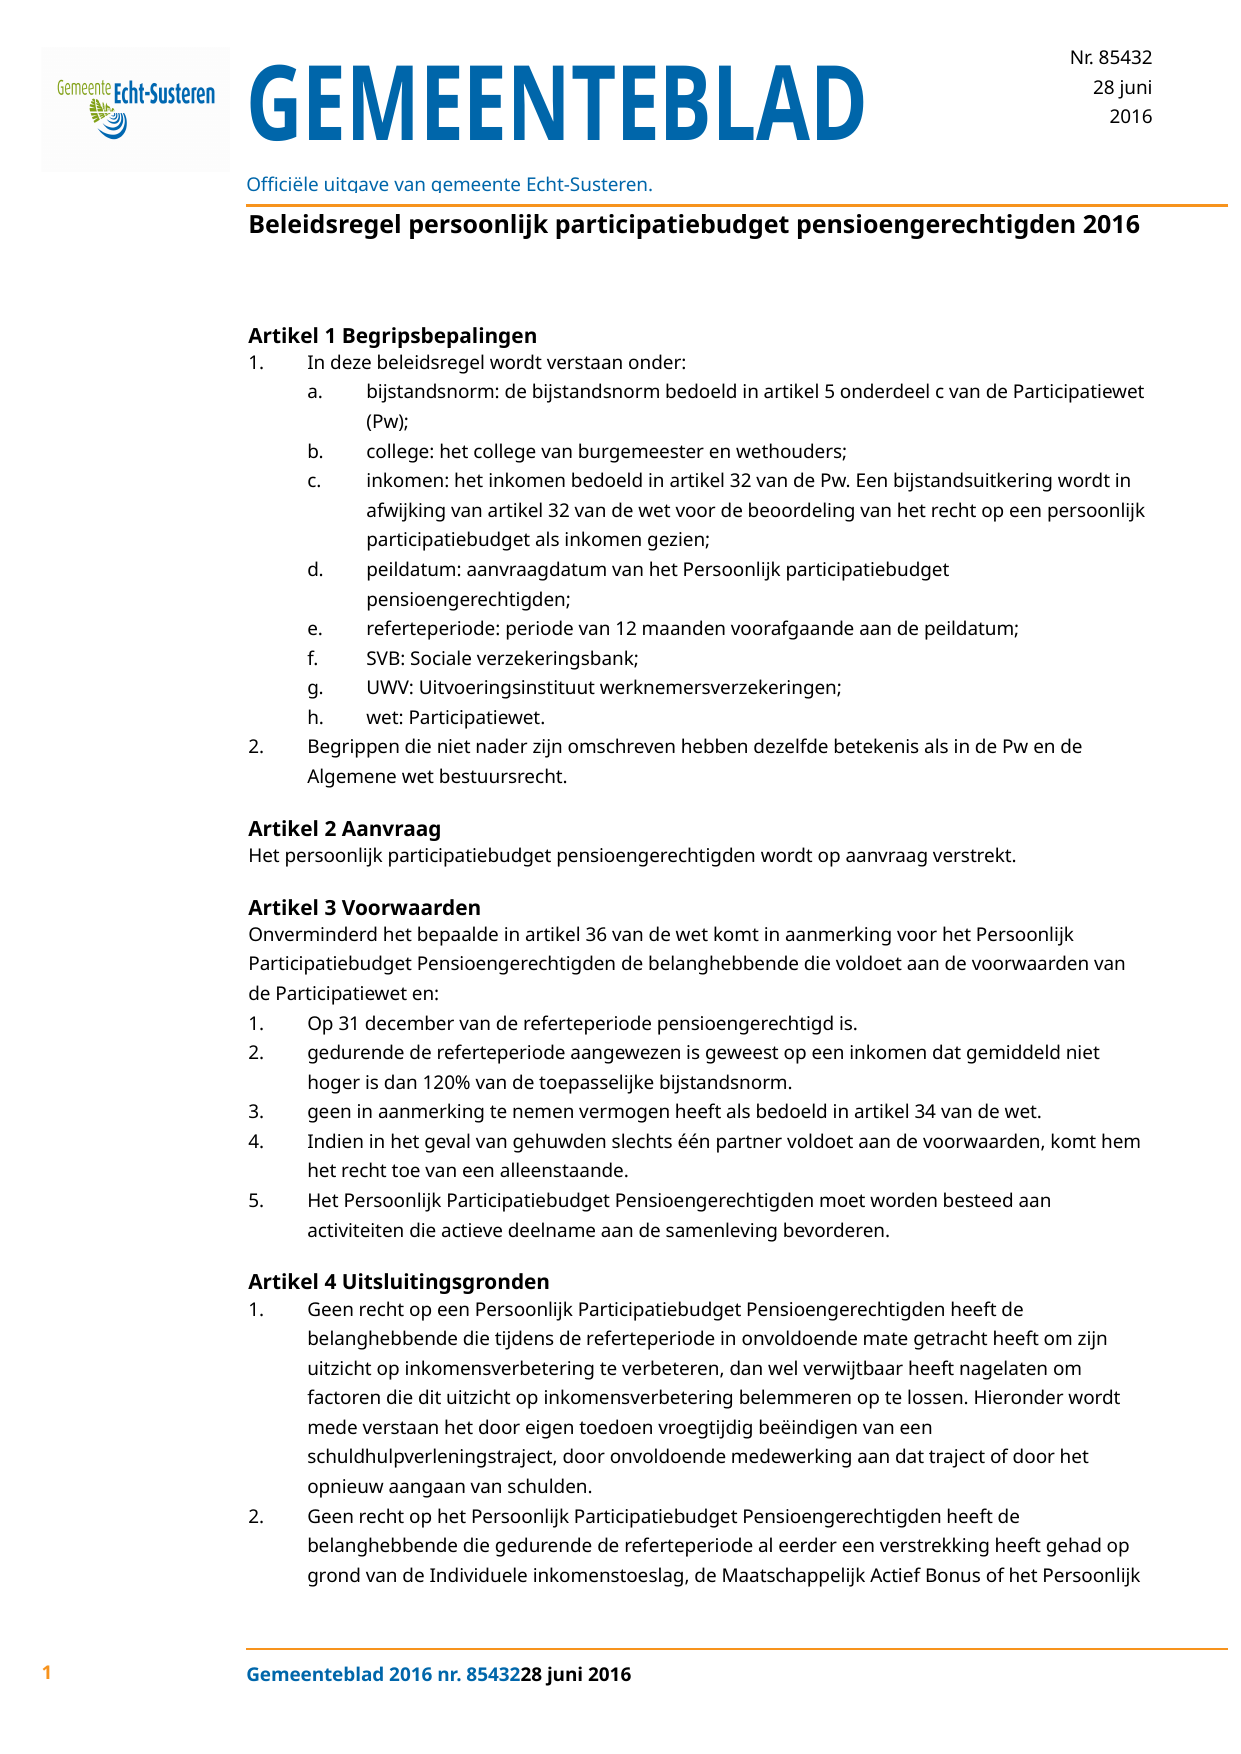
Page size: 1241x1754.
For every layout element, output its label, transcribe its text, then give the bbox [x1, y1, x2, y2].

list gedurende de referteperiode aangewezen is geweest op een inkomen dat gemiddeld niet hoger is dan 120% van de toepasselijke bijstandsnorm. [248, 1039, 1152, 1095]
list college: het college van burgemeester en wethouders; [307, 438, 1152, 464]
list referteperiode: periode van 12 maanden voorafgaande aan de peildatum; [307, 615, 1152, 641]
list In deze beleidsregel wordt verstaan onder: [248, 349, 1152, 375]
list Indien in het geval van gehuwden slechts één partner voldoet aan de voorwaarden, komt hem het recht toe van een alleenstaande. [248, 1128, 1152, 1183]
list wet: Participatiewet. [307, 704, 1152, 730]
list UWV: Uitvoeringsinstituut werknemersverzekeringen; [307, 674, 1152, 700]
list Het Persoonlijk Participatiebudget Pensioengerechtigden moet worden besteed aan activiteiten die actieve deelname aan de samenleving bevorderen. [248, 1187, 1152, 1243]
picture [41, 47, 231, 172]
list Geen recht op een Persoonlijk Participatiebudget Pensioengerechtigden heeft de belanghebbende die tijdens de referteperiode in onvoldoende mate getracht heeft om zijn uitzicht op inkomensverbetering te verbeteren, dan wel verwijtbaar heeft nagelaten om factoren die dit uitzicht op inkomensverbetering belemmeren op te lossen. Hieronder wordt mede verstaan het door eigen toedoen vroegtijdig beëindigen van een schuldhulpverleningstraject, door onvoldoende medewerking aan dat traject of door het opnieuw aangaan van schulden. [248, 1296, 1152, 1499]
list Geen recht op het Persoonlijk Participatiebudget Pensioengerechtigden heeft de belanghebbende die gedurende de referteperiode al eerder een verstrekking heeft gehad op grond van de Individuele inkomenstoeslag, de Maatschappelijk Actief Bonus of het Persoonlijk [248, 1503, 1152, 1588]
text Onverminderd het bepaalde in artikel 36 van de wet komt in aanmerking voor het Persoonlijk Participatiebudget Pensioengerechtigden de belanghebbende die voldoet aan de voorwaarden van de Participatiewet en: [248, 921, 1152, 1006]
text Artikel 2 Aanvraag [248, 814, 1152, 842]
list geen in aanmerking te nemen vermogen heeft als bedoeld in artikel 34 van de wet. [248, 1098, 1152, 1124]
list Begrippen die niet nader zijn omschreven hebben dezelfde betekenis als in de Pw en de Algemene wet bestuursrecht. [248, 734, 1152, 789]
text Artikel 1 Begripsbepalingen [248, 321, 1152, 349]
text Artikel 3 Voorwaarden [248, 893, 1152, 921]
list Op 31 december van de referteperiode pensioengerechtigd is. [248, 1010, 1152, 1036]
list bijstandsnorm: de bijstandsnorm bedoeld in artikel 5 onderdeel c van de Participatiewet (Pw); [307, 379, 1152, 434]
text Artikel 4 Uitsluitingsgronden [248, 1267, 1152, 1296]
list inkomen: het inkomen bedoeld in artikel 32 van de Pw. Een bijstandsuitkering wordt in afwijking van artikel 32 van de wet voor de beoordeling van het recht op een persoonlijk participatiebudget als inkomen gezien; [307, 467, 1152, 552]
list SVB: Sociale verzekeringsbank; [307, 645, 1152, 671]
text Het persoonlijk participatiebudget pensioengerechtigden wordt op aanvraag verstrekt. [248, 842, 1152, 868]
list peildatum: aanvraagdatum van het Persoonlijk participatiebudget pensioengerechtigden; [307, 556, 1152, 612]
text Beleidsregel persoonlijk participatiebudget pensioengerechtigden 2016 [248, 207, 1152, 241]
